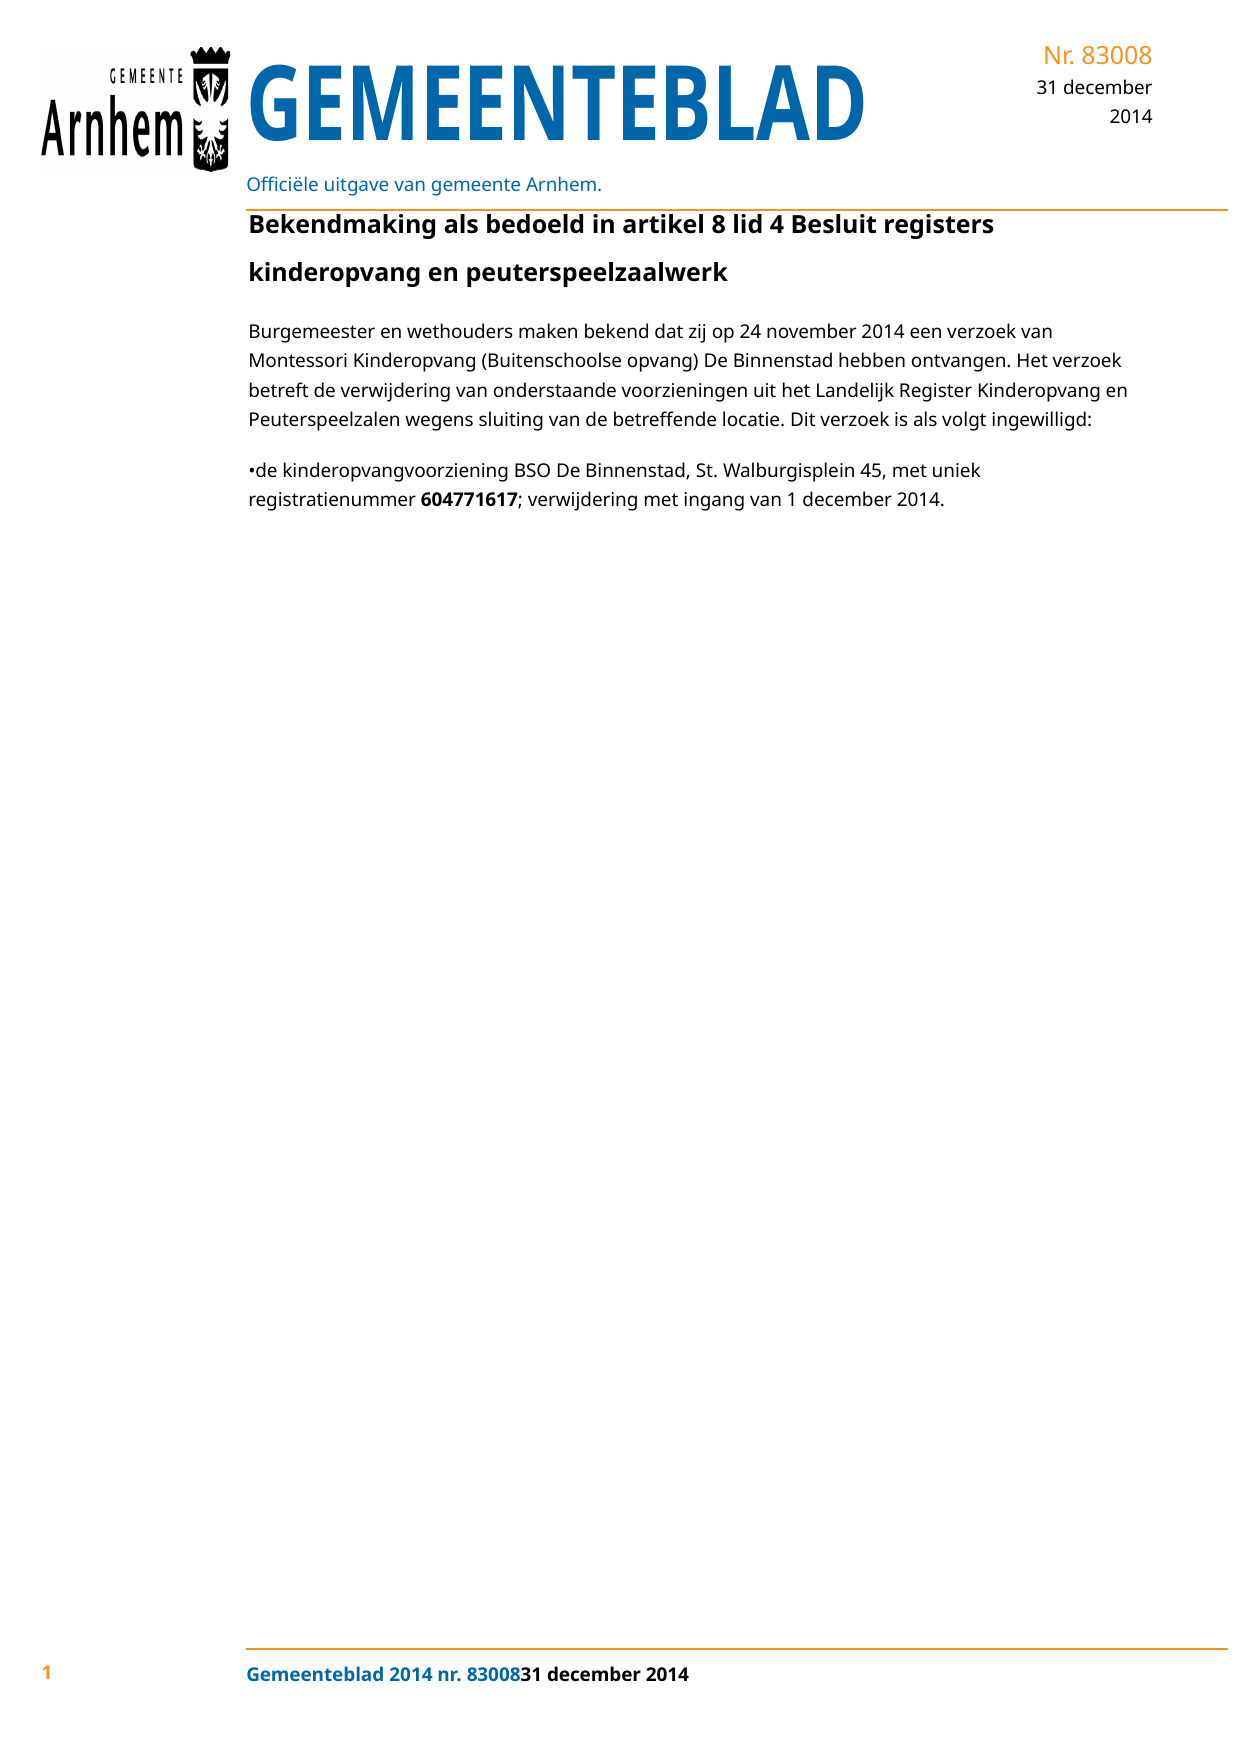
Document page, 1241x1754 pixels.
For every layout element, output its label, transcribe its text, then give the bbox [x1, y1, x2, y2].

text •de kinderopvangvoorziening BSO De Binnenstad, St. Walburgisplein 45, met uniek registratienummer 604771617; verwijdering met ingang van 1 december 2014. [248, 457, 1152, 512]
picture [41, 47, 231, 172]
text Burgemeester en wethouders maken bekend dat zij op 24 november 2014 een verzoek van Montessori Kinderopvang (Buitenschoolse opvang) De Binnenstad hebben ontvangen. Het verzoek betreft de verwijdering van onderstaande voorzieningen uit het Landelijk Register Kinderopvang en Peuterspeelzalen wegens sluiting van de betreffende locatie. Dit verzoek is als volgt ingewilligd: [248, 318, 1152, 432]
text Bekendmaking als bedoeld in artikel 8 lid 4 Besluit registers kinderopvang en peuterspeelzaalwerk [248, 211, 1152, 288]
